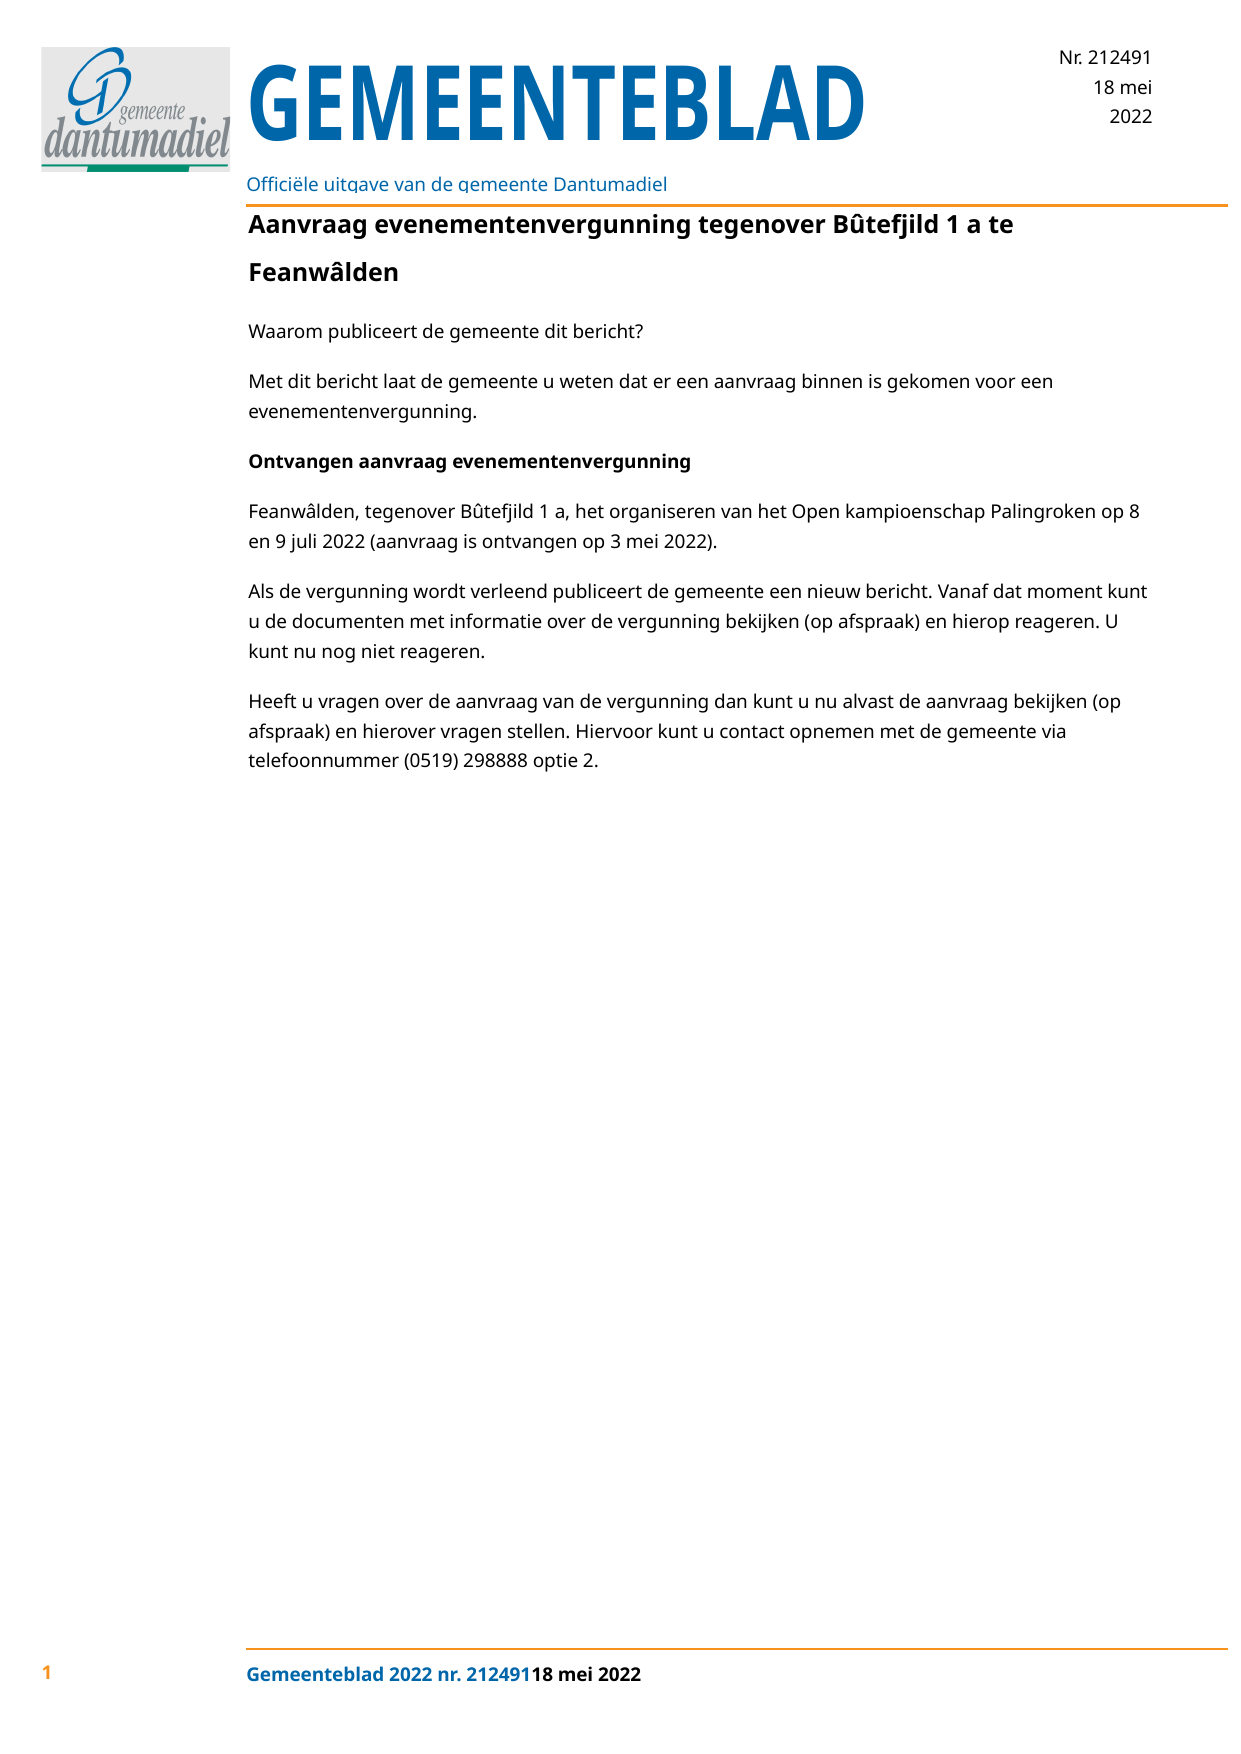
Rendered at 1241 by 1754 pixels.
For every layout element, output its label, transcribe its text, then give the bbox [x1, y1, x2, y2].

text Waarom publiceert de gemeente dit bericht? [248, 318, 1152, 344]
text Als de vergunning wordt verleend publiceert de gemeente een nieuw bericht. Vanaf dat moment kunt u de documenten met informatie over de vergunning bekijken (op afspraak) en hierop reageren. U kunt nu nog niet reageren. [248, 579, 1152, 664]
text Ontvangen aanvraag evenementenvergunning [248, 448, 1152, 474]
text Feanwâlden, tegenover Bûtefjild 1 a, het organiseren van het Open kampioenschap Palingroken op 8 en 9 juli 2022 (aanvraag is ontvangen op 3 mei 2022). [248, 499, 1152, 554]
text Met dit bericht laat de gemeente u weten dat er een aanvraag binnen is gekomen voor een evenementenvergunning. [248, 368, 1152, 424]
text Heeft u vragen over de aanvraag van de vergunning dan kunt u nu alvast de aanvraag bekijken (op afspraak) en hierover vragen stellen. Hiervoor kunt u contact opnemen met de gemeente via telefoonnummer (0519) 298888 optie 2. [248, 688, 1152, 773]
text Aanvraag evenementenvergunning tegenover Bûtefjild 1 a te Feanwâlden [248, 207, 1152, 288]
picture [41, 47, 231, 172]
